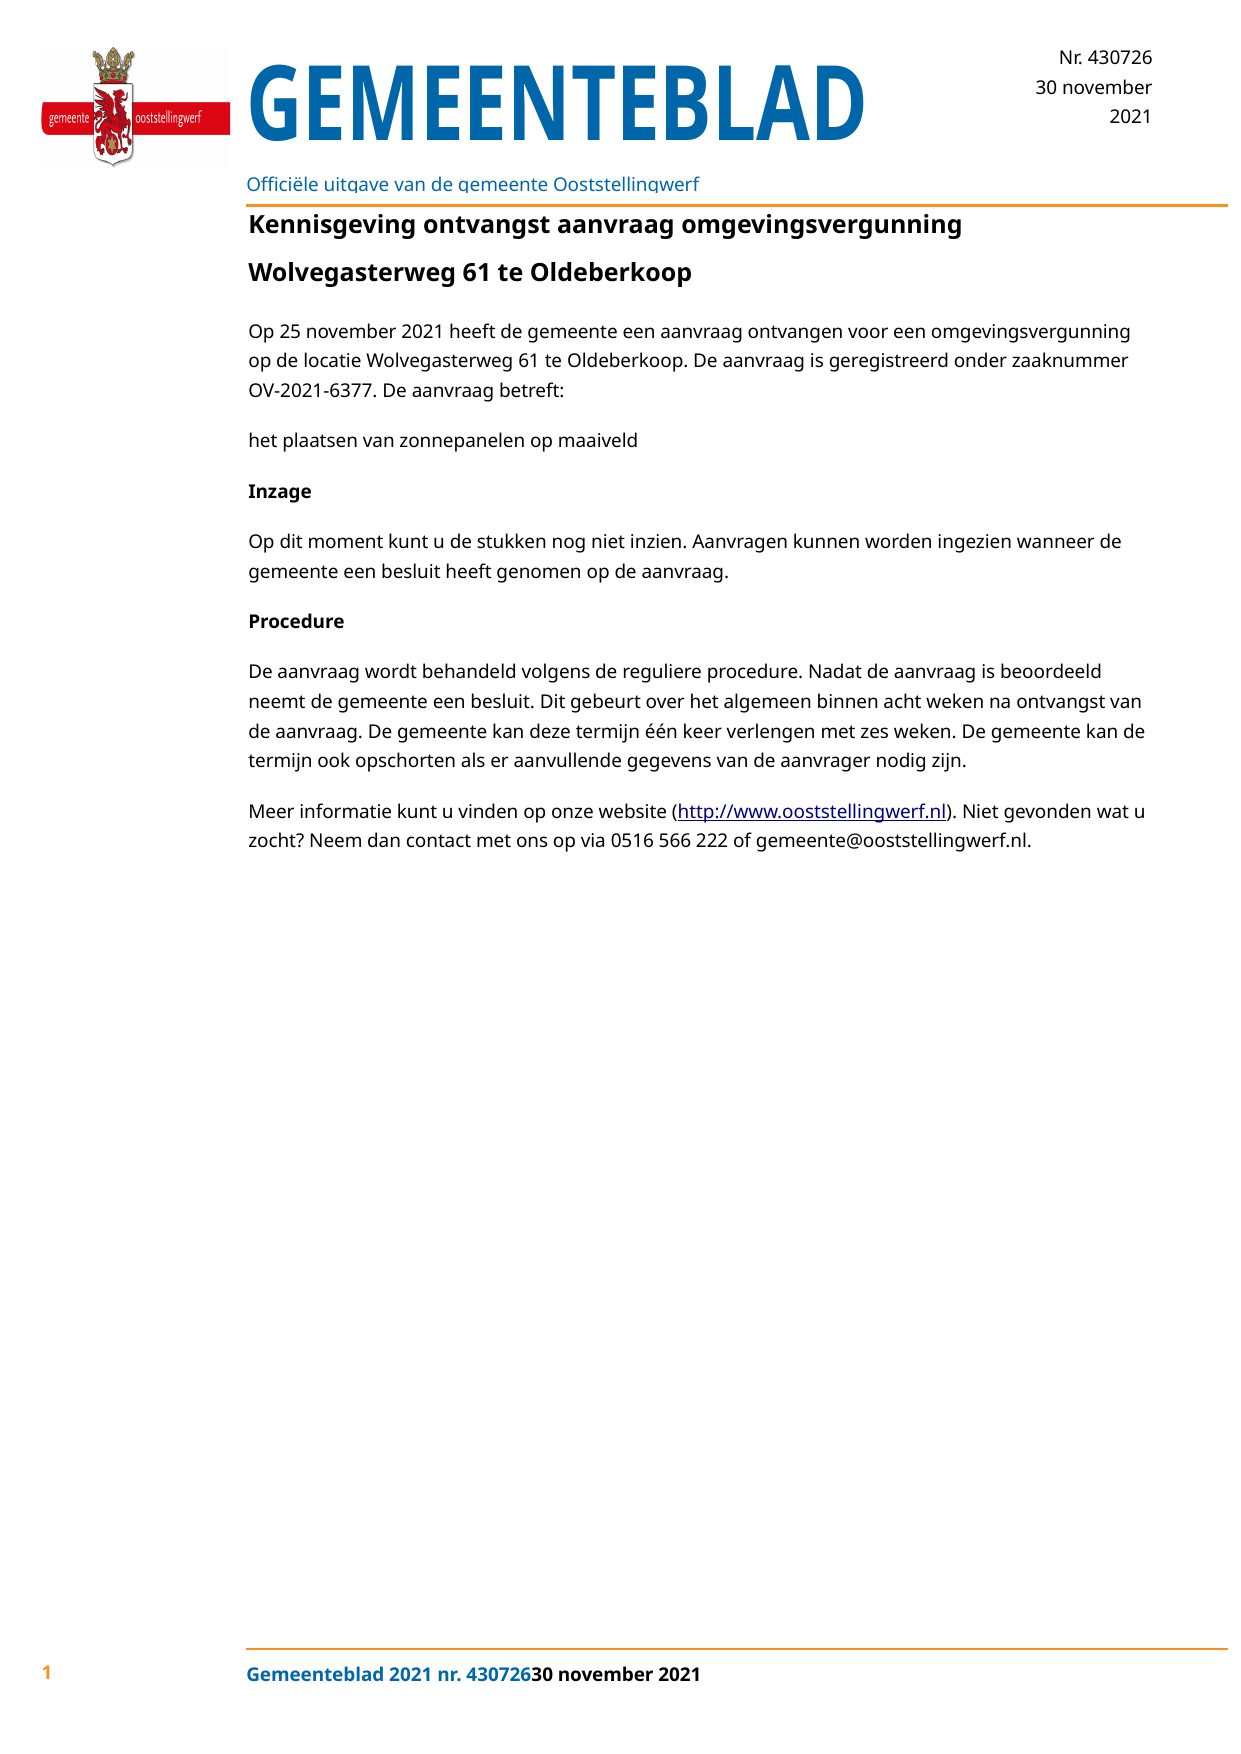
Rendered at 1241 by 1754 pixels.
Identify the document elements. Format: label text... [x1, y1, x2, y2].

picture [41, 47, 231, 172]
text Meer informatie kunt u vinden op onze website (http://www.ooststellingwerf.nl). Niet gevonden wat u zocht? Neem dan contact met ons op via 0516 566 222 of gemeente@ooststellingwerf.nl. [248, 798, 1152, 853]
text het plaatsen van zonnepanelen op maaiveld [248, 427, 1152, 453]
text Inzage [248, 478, 1152, 504]
text Op dit moment kunt u de stukken nog niet inzien. Aanvragen kunnen worden ingezien wanneer de gemeente een besluit heeft genomen op de aanvraag. [248, 528, 1152, 584]
text Op 25 november 2021 heeft de gemeente een aanvraag ontvangen voor een omgevingsvergunning op de locatie Wolvegasterweg 61 te Oldeberkoop. De aanvraag is geregistreerd onder zaaknummer OV-2021-6377. De aanvraag betreft: [248, 318, 1152, 403]
text Procedure [248, 608, 1152, 634]
text De aanvraag wordt behandeld volgens de reguliere procedure. Nadat de aanvraag is beoordeeld neemt de gemeente een besluit. Dit gebeurt over het algemeen binnen acht weken na ontvangst van de aanvraag. De gemeente kan deze termijn één keer verlengen met zes weken. De gemeente kan de termijn ook opschorten als er aanvullende gegevens van de aanvrager nodig zijn. [248, 659, 1152, 773]
text Kennisgeving ontvangst aanvraag omgevingsvergunning Wolvegasterweg 61 te Oldeberkoop [248, 207, 1152, 288]
